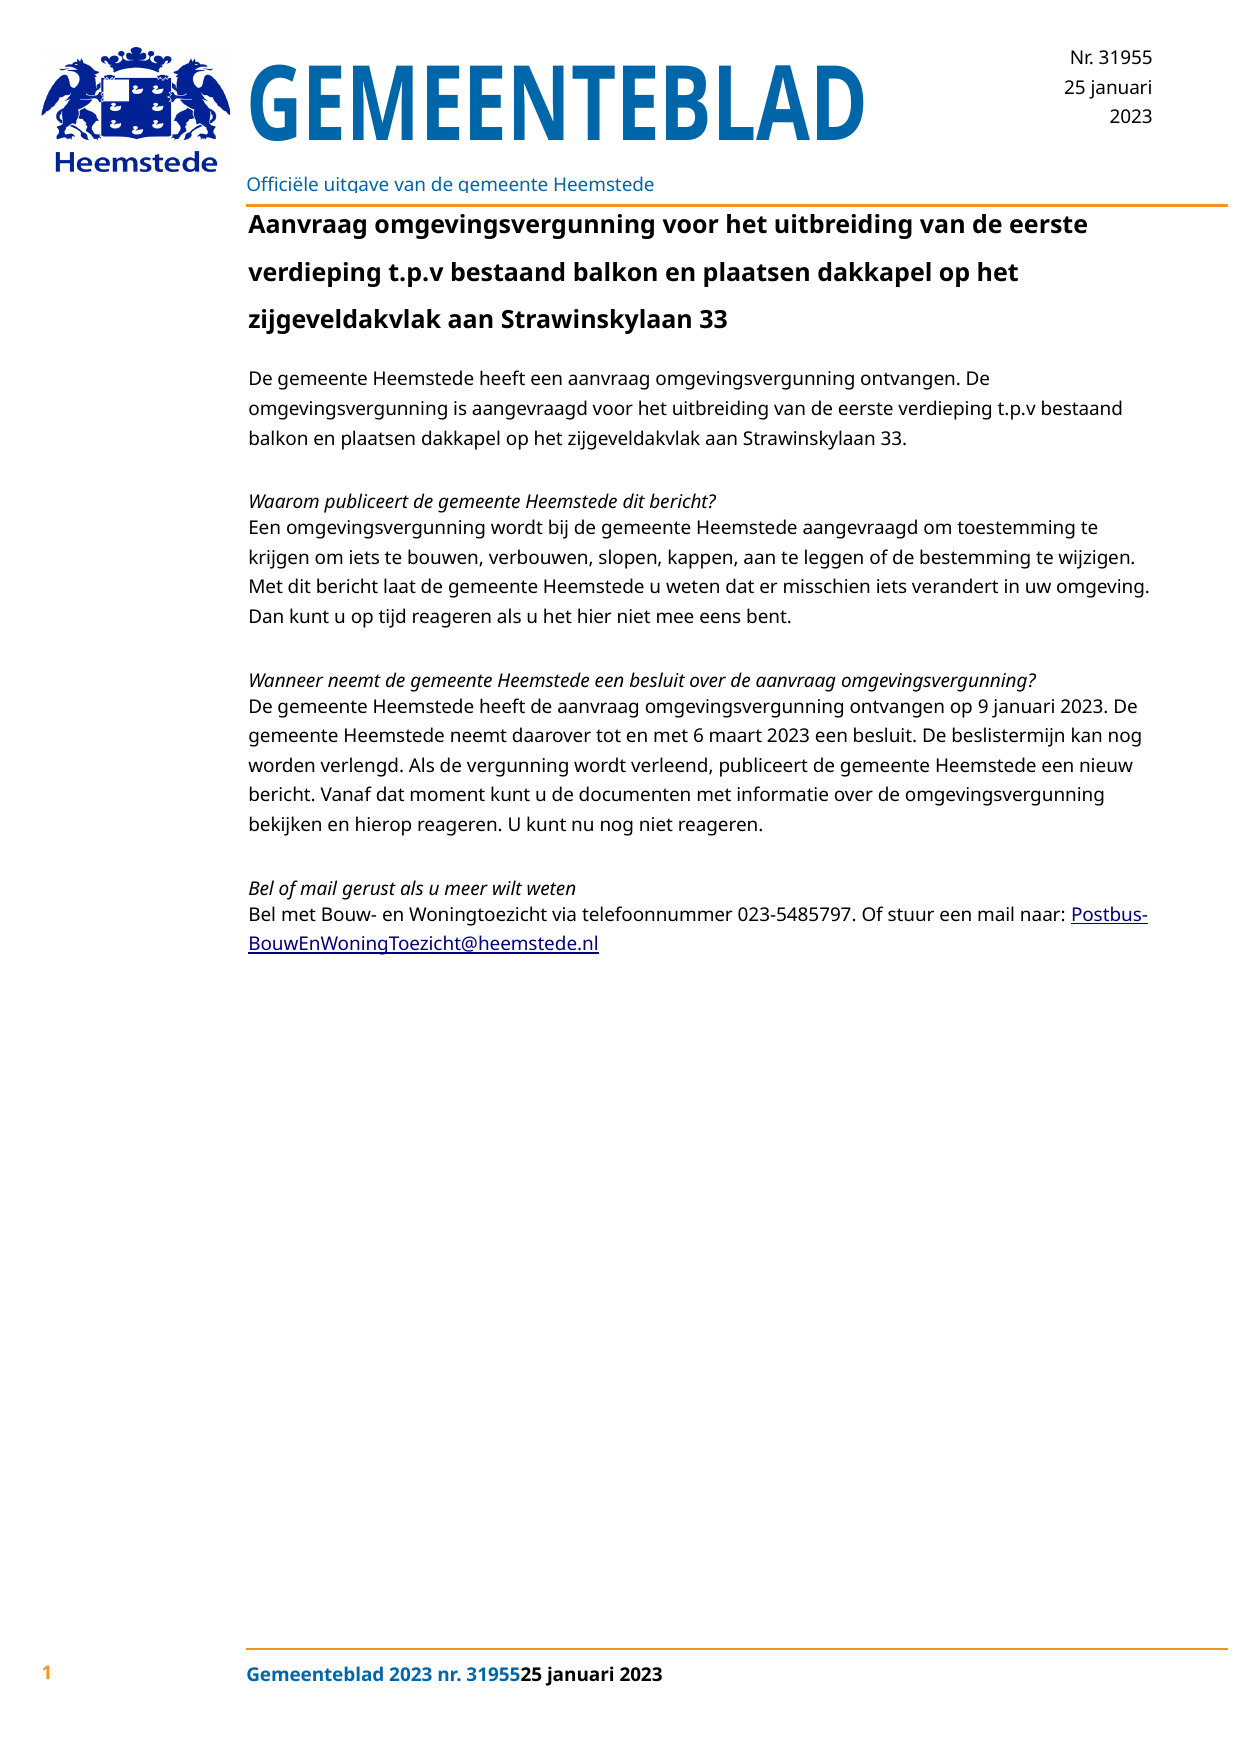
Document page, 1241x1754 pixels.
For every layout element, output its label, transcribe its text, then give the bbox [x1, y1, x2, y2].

text De gemeente Heemstede heeft een aanvraag omgevingsvergunning ontvangen. De omgevingsvergunning is aangevraagd voor het uitbreiding van de eerste verdieping t.p.v bestaand balkon en plaatsen dakkapel op het zijgeveldakvlak aan Strawinskylaan 33. [248, 366, 1152, 450]
text De gemeente Heemstede heeft de aanvraag omgevingsvergunning ontvangen op 9 januari 2023. De gemeente Heemstede neemt daarover tot en met 6 maart 2023 een besluit. De beslistermijn kan nog worden verlengd. Als de vergunning wordt verleend, publiceert de gemeente Heemstede een nieuw bericht. Vanaf dat moment kunt u de documenten met informatie over de omgevingsvergunning bekijken en hierop reageren. U kunt nu nog niet reageren. [248, 693, 1152, 837]
text Een omgevingsvergunning wordt bij de gemeente Heemstede aangevraagd om toestemming te krijgen om iets te bouwen, verbouwen, slopen, kappen, aan te leggen of de bestemming te wijzigen. Met dit bericht laat de gemeente Heemstede u weten dat er misschien iets verandert in uw omgeving. Dan kunt u op tijd reageren als u het hier niet mee eens bent. [248, 514, 1152, 629]
text Aanvraag omgevingsvergunning voor het uitbreiding van de eerste verdieping t.p.v bestaand balkon en plaatsen dakkapel op het zijgeveldakvlak aan Strawinskylaan 33 [248, 207, 1152, 336]
text Waarom publiceert de gemeente Heemstede dit bericht? [248, 489, 1152, 514]
text Wanneer neemt de gemeente Heemstede een besluit over de aanvraag omgevingsvergunning? [248, 667, 1152, 693]
picture [41, 47, 231, 172]
text Bel of mail gerust als u meer wilt weten [248, 875, 1152, 901]
text Bel met Bouw- en Woningtoezicht via telefoonnummer 023-5485797. Of stuur een mail naar: Postbus-BouwEnWoningToezicht@heemstede.nl [248, 901, 1152, 956]
